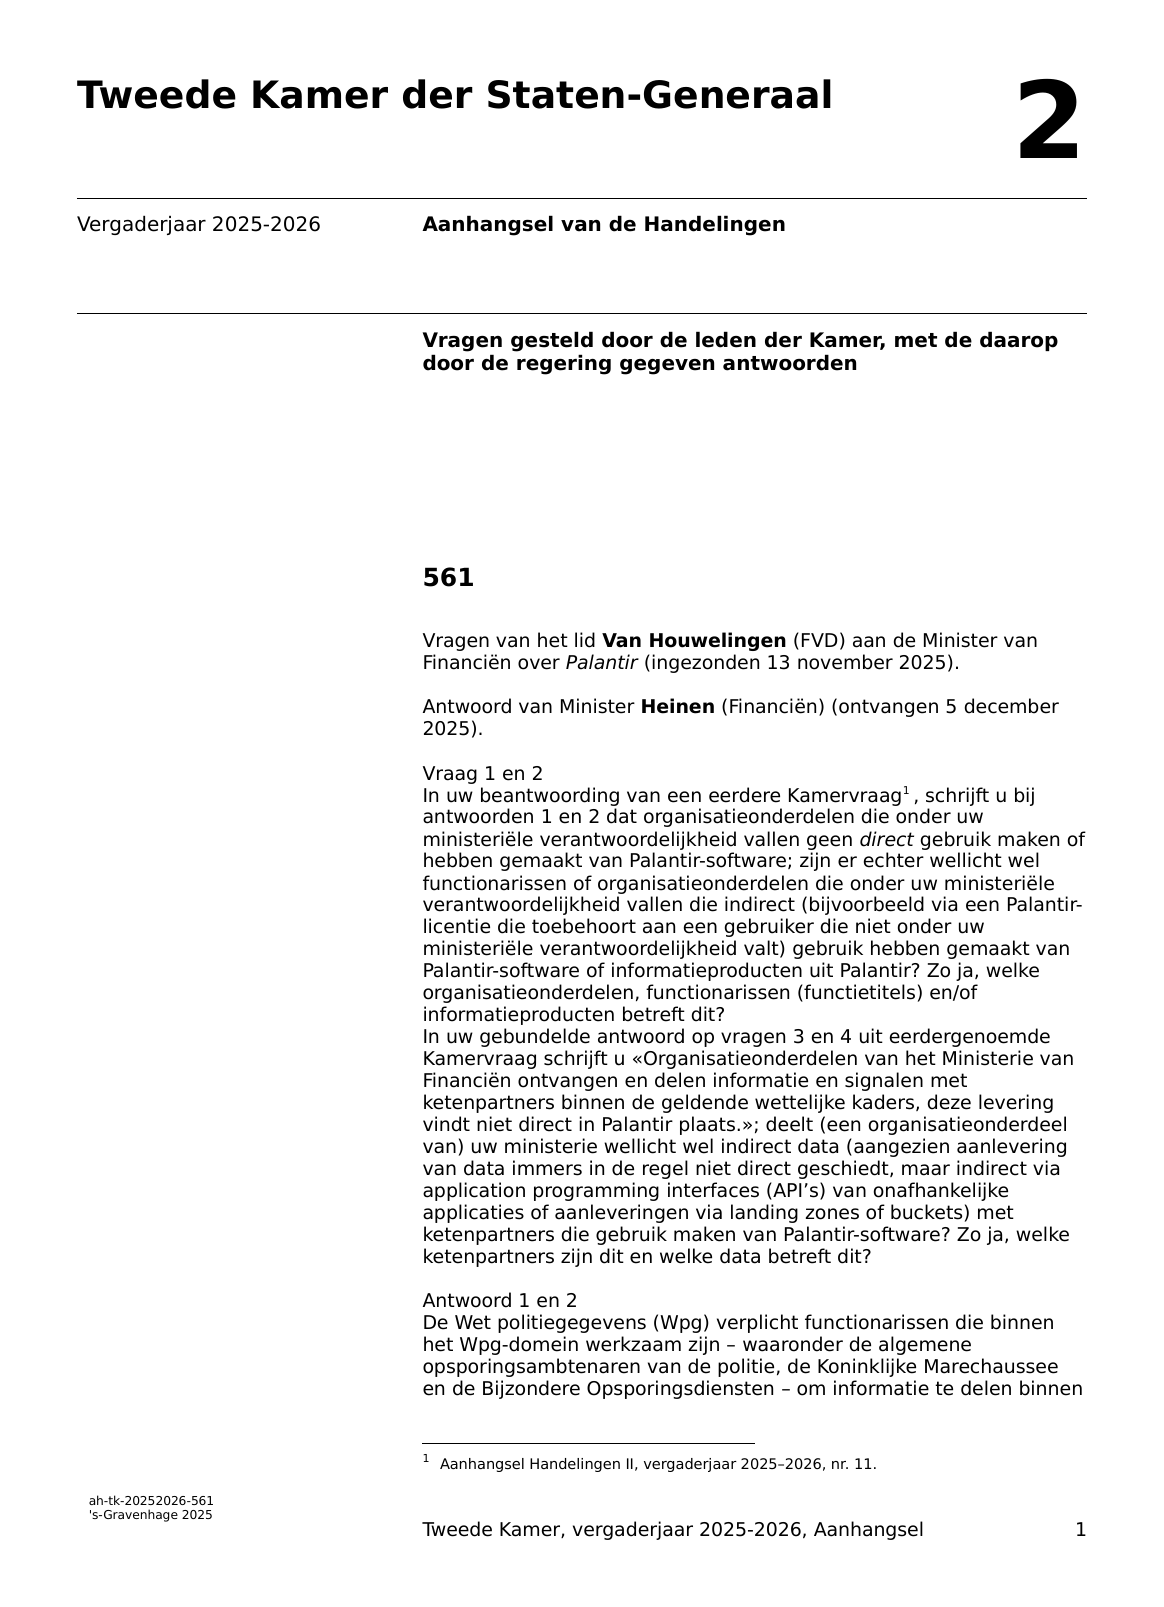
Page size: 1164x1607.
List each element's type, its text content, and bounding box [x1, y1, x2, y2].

table_cell Aanhangsel van de Handelingen [422, 199, 1087, 313]
table_cell Vergaderjaar 2025-2026 [77, 199, 422, 313]
text Vraag 1 en 2 [422, 762, 1087, 784]
table_header 2 [886, 59, 1087, 198]
table_cell Vragen gesteld door de leden der Kamer, met de daarop door de regering gegeven antwoorden [422, 314, 1087, 375]
text In uw beantwoording van een eerdere Kamervraag, schrijft u bij antwoorden 1 en 2 dat organisatieonderdelen die onder uw ministeriële verantwoordelijkheid vallen geen direct gebruik maken of hebben gemaakt van Palantir-software; zijn er echter wellicht wel functionarissen of organisatieonderdelen die onder uw ministeriële verantwoordelijkheid vallen die indirect (bijvoorbeeld via een Palantir-licentie die toebehoort aan een gebruiker die niet onder uw ministeriële verantwoordelijkheid valt) gebruik hebben gemaakt van Palantir-software of informatieproducten uit Palantir? Zo ja, welke organisatieonderdelen, functionarissen (functietitels) en/of informatieproducten betreft dit? [422, 784, 1087, 1026]
text Aanhangsel Handelingen II, vergaderjaar 2025–2026, nr. 11. [422, 1452, 1087, 1474]
text Antwoord 1 en 2 [422, 1290, 1087, 1312]
table_cell [77, 314, 422, 375]
text ah-tk-20252026-561 [88, 1494, 323, 1508]
text 's-Gravenhage 2025 [88, 1508, 323, 1522]
text Vragen van het lid Van Houwelingen (FVD) aan de Minister van Financiën over Palantir (ingezonden 13 november 2025). [422, 630, 1087, 674]
text Antwoord van Minister Heinen (Financiën) (ontvangen 5 december 2025). [422, 696, 1087, 740]
text In uw gebundelde antwoord op vragen 3 en 4 uit eerdergenoemde Kamervraag schrijft u «Organisatieonderdelen van het Ministerie van Financiën ontvangen en delen informatie en signalen met ketenpartners binnen de geldende wettelijke kaders, deze levering vindt niet direct in Palantir plaats.»; deelt (een organisatieonderdeel van) uw ministerie wellicht wel indirect data (aangezien aanlevering van data immers in de regel niet direct geschiedt, maar indirect via application programming interfaces (API’s) van onafhankelijke applicaties of aanleveringen via landing zones of buckets) met ketenpartners die gebruik maken van Palantir-software? Zo ja, welke ketenpartners zijn dit en welke data betreft dit? [422, 1026, 1087, 1268]
text 561 [422, 563, 1087, 592]
table_header Tweede Kamer der Staten-Generaal [77, 59, 886, 198]
text De Wet politiegegevens (Wpg) verplicht functionarissen die binnen het Wpg-domein werkzaam zijn – waaronder de algemene opsporingsambtenaren van de politie, de Koninklijke Marechaussee en de Bijzondere Opsporingsdiensten – om informatie te delen binnen [422, 1312, 1087, 1400]
